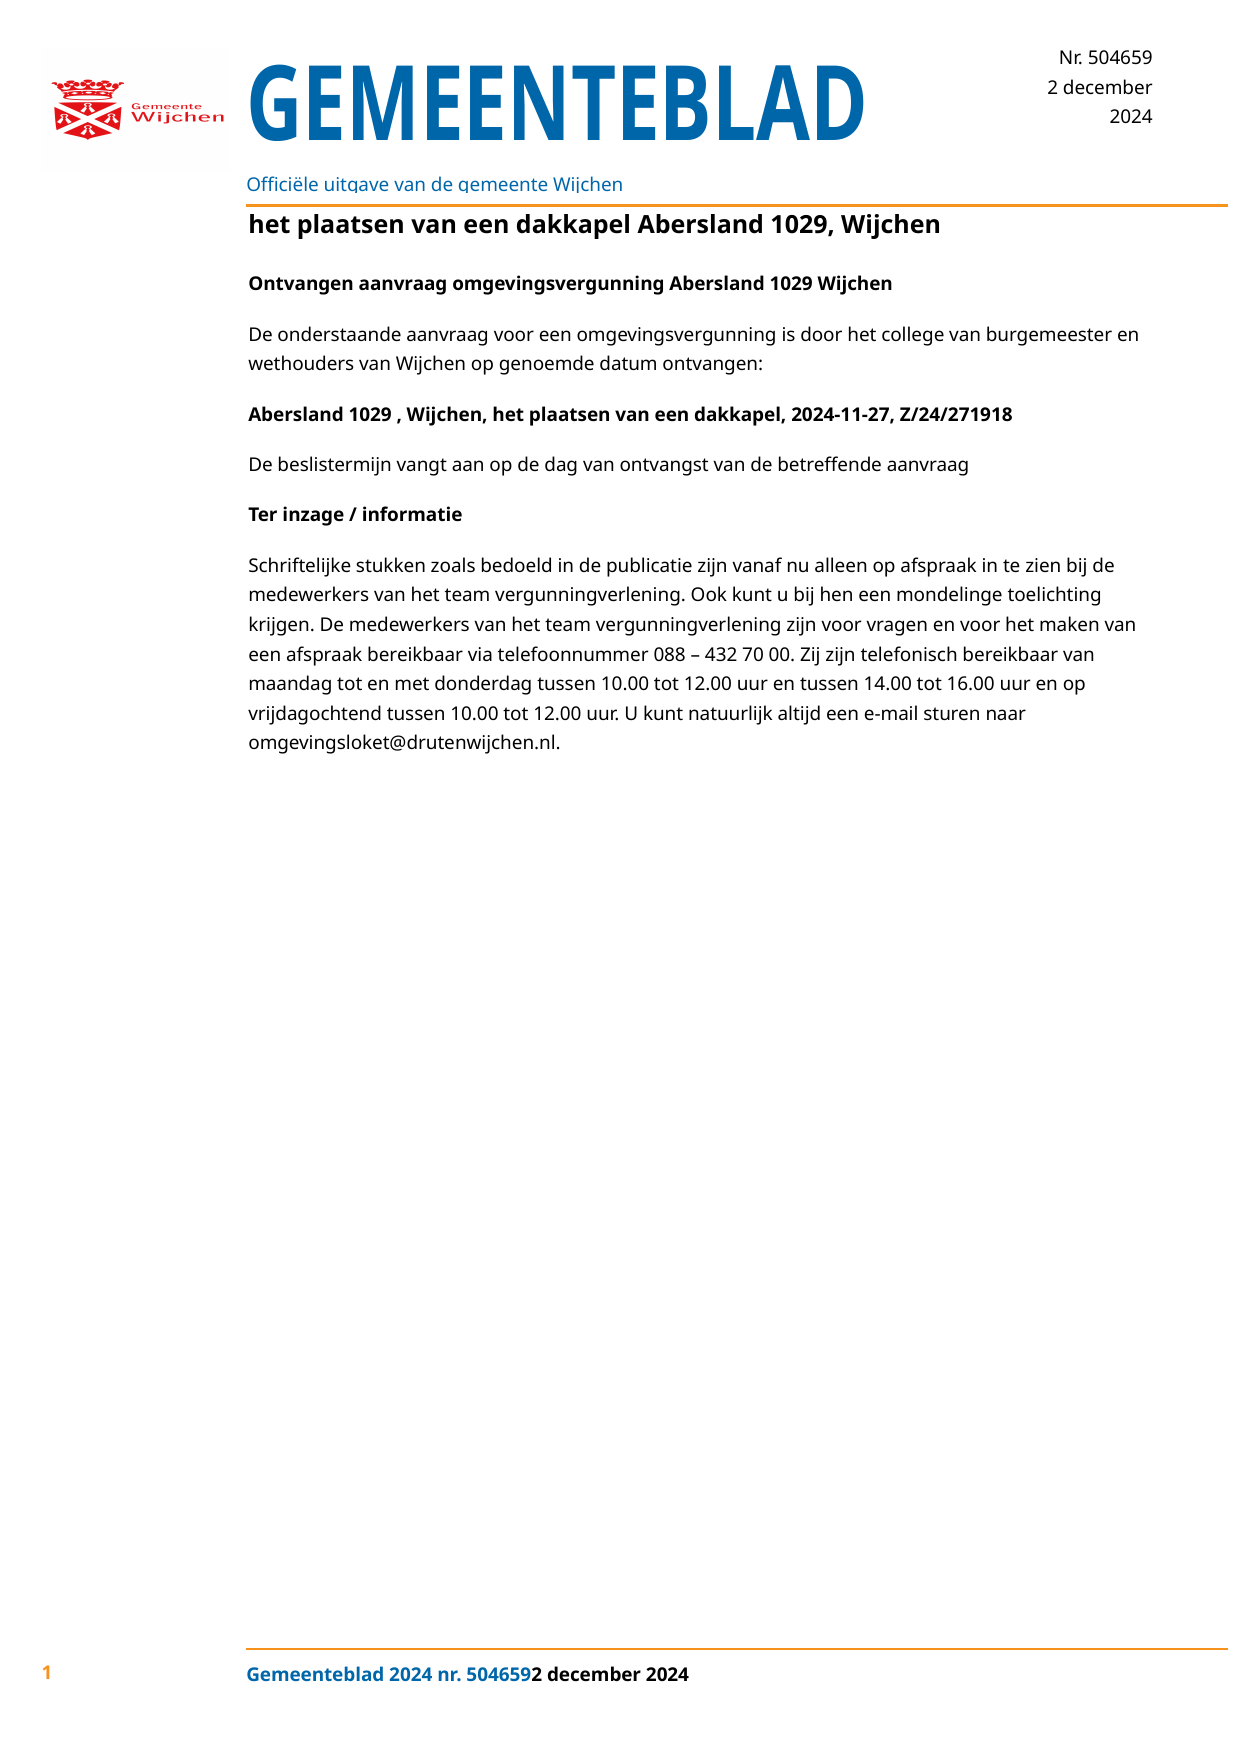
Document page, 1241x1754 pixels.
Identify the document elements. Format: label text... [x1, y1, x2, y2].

text De beslistermijn vangt aan op de dag van ontvangst van de betreffende aanvraag [248, 451, 1152, 477]
picture [41, 47, 231, 172]
text Ontvangen aanvraag omgevingsvergunning Abersland 1029 Wijchen [248, 270, 1152, 296]
text het plaatsen van een dakkapel Abersland 1029, Wijchen [248, 207, 1152, 241]
text Ter inzage / informatie [248, 502, 1152, 527]
text Schriftelijke stukken zoals bedoeld in de publicatie zijn vanaf nu alleen op afspraak in te zien bij de medewerkers van het team vergunningverlening. Ook kunt u bij hen een mondelinge toelichting krijgen. De medewerkers van het team vergunningverlening zijn voor vragen en voor het maken van een afspraak bereikbaar via telefoonnummer 088 – 432 70 00. Zij zijn telefonisch bereikbaar van maandag tot en met donderdag tussen 10.00 tot 12.00 uur en tussen 14.00 tot 16.00 uur en op vrijdagochtend tussen 10.00 tot 12.00 uur. U kunt natuurlijk altijd een e-mail sturen naar omgevingsloket@drutenwijchen.nl. [248, 552, 1152, 755]
text Abersland 1029 , Wijchen, het plaatsen van een dakkapel, 2024-11-27, Z/24/271918 [248, 401, 1152, 426]
text De onderstaande aanvraag voor een omgevingsvergunning is door het college van burgemeester en wethouders van Wijchen op genoemde datum ontvangen: [248, 321, 1152, 376]
